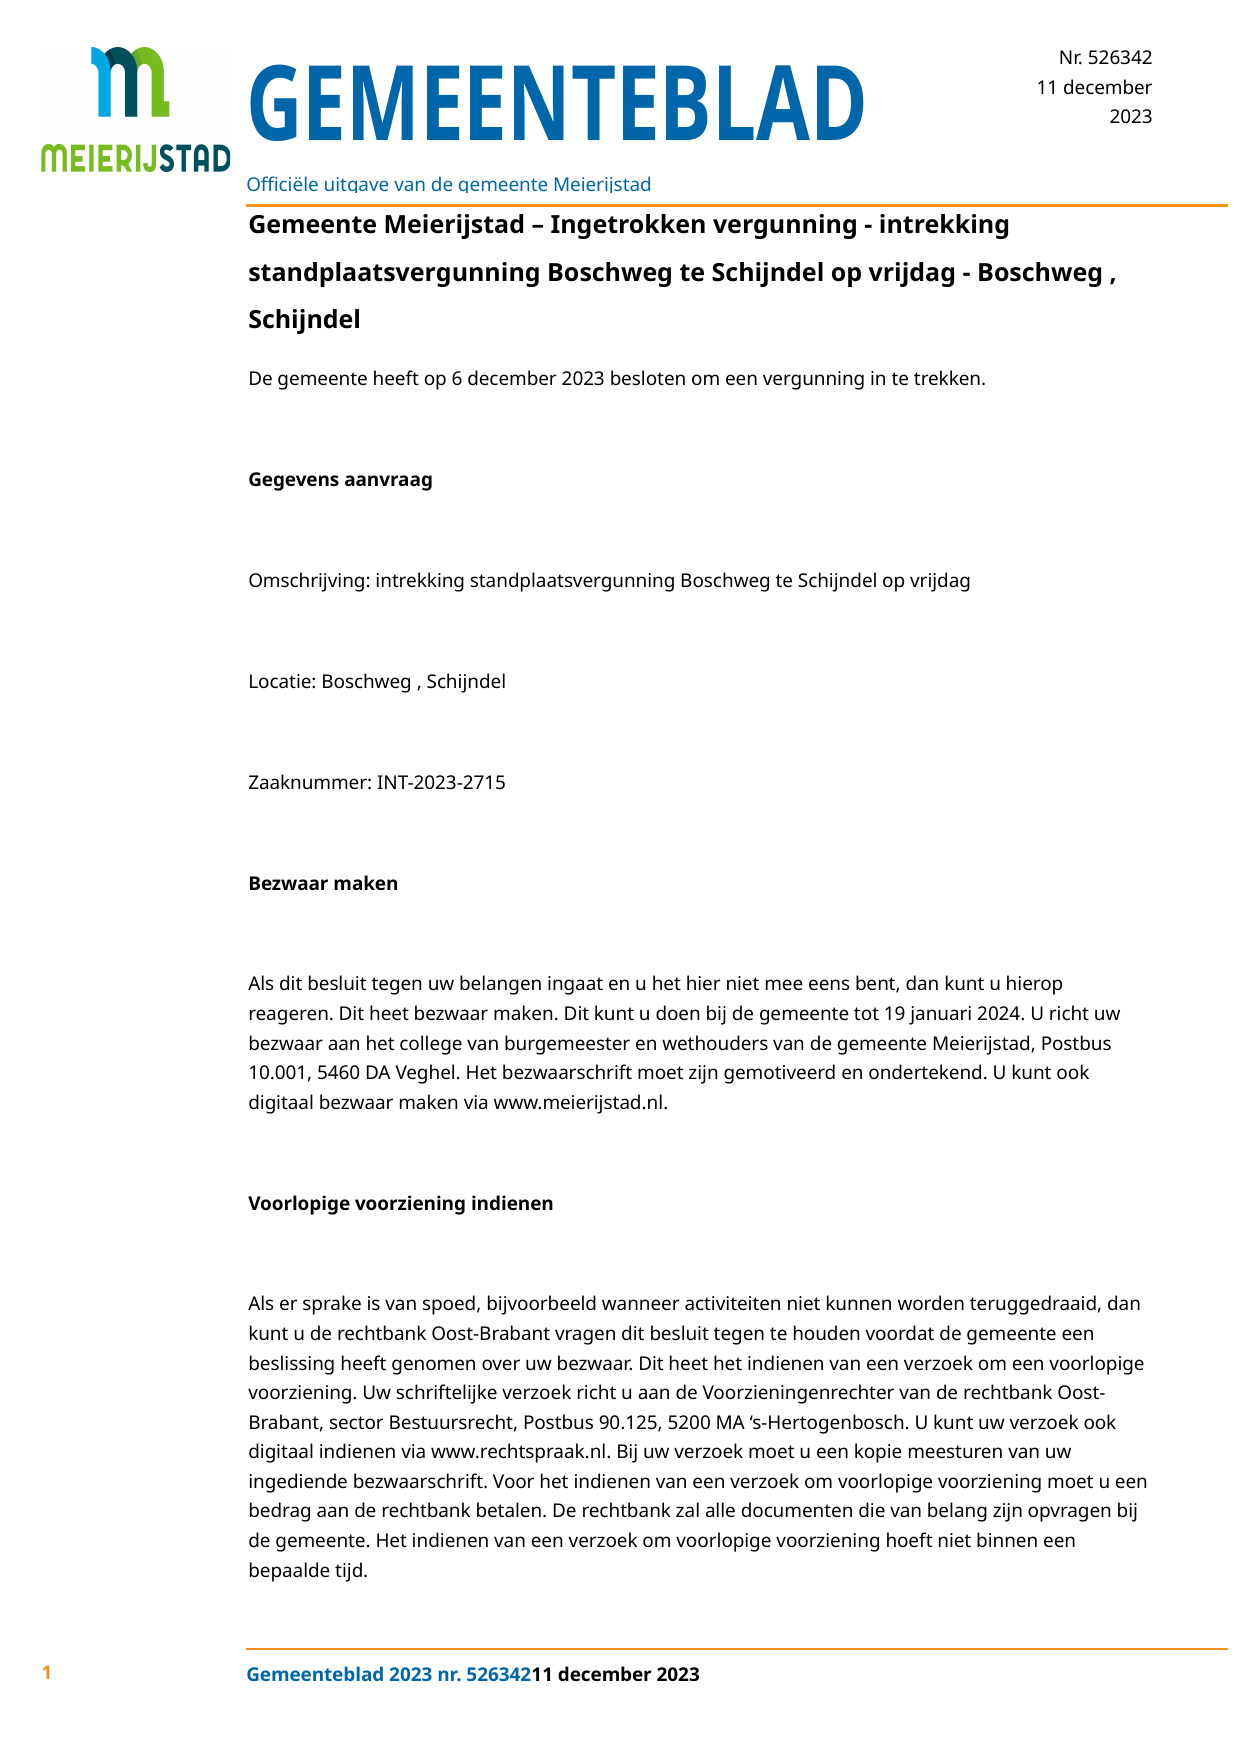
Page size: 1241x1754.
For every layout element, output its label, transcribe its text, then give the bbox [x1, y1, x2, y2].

text Als dit besluit tegen uw belangen ingaat en u het hier niet mee eens bent, dan kunt u hierop reageren. Dit heet bezwaar maken. Dit kunt u doen bij de gemeente tot 19 januari 2024. U richt uw bezwaar aan het college van burgemeester en wethouders van de gemeente Meierijstad, Postbus 10.001, 5460 DA Veghel. Het bezwaarschrift moet zijn gemotiveerd en ondertekend. U kunt ook digitaal bezwaar maken via www.meierijstad.nl. [248, 971, 1152, 1114]
text Gegevens aanvraag [248, 466, 1152, 492]
text Omschrijving: intrekking standplaatsvergunning Boschweg te Schijndel op vrijdag [248, 567, 1152, 593]
text Gemeente Meierijstad – Ingetrokken vergunning - intrekking standplaatsvergunning Boschweg te Schijndel op vrijdag - Boschweg , Schijndel [248, 207, 1152, 336]
text Locatie: Boschweg , Schijndel [248, 668, 1152, 694]
picture [41, 47, 231, 172]
text Als er sprake is van spoed, bijvoorbeeld wanneer activiteiten niet kunnen worden teruggedraaid, dan kunt u de rechtbank Oost-Brabant vragen dit besluit tegen te houden voordat de gemeente een beslissing heeft genomen over uw bezwaar. Dit heet het indienen van een verzoek om een voorlopige voorziening. Uw schriftelijke verzoek richt u aan de Voorzieningenrechter van de rechtbank Oost-Brabant, sector Bestuursrecht, Postbus 90.125, 5200 MA ‘s-Hertogenbosch. U kunt uw verzoek ook digitaal indienen via www.rechtspraak.nl. Bij uw verzoek moet u een kopie meesturen van uw ingediende bezwaarschrift. Voor het indienen van een verzoek om voorlopige voorziening moet u een bedrag aan de rechtbank betalen. De rechtbank zal alle documenten die van belang zijn opvragen bij de gemeente. Het indienen van een verzoek om voorlopige voorziening hoeft niet binnen een bepaalde tijd. [248, 1291, 1152, 1582]
text Voorlopige voorziening indienen [248, 1190, 1152, 1215]
text Bezwaar maken [248, 870, 1152, 895]
text De gemeente heeft op 6 december 2023 besloten om een vergunning in te trekken. [248, 366, 1152, 391]
text Zaaknummer: INT-2023-2715 [248, 769, 1152, 794]
